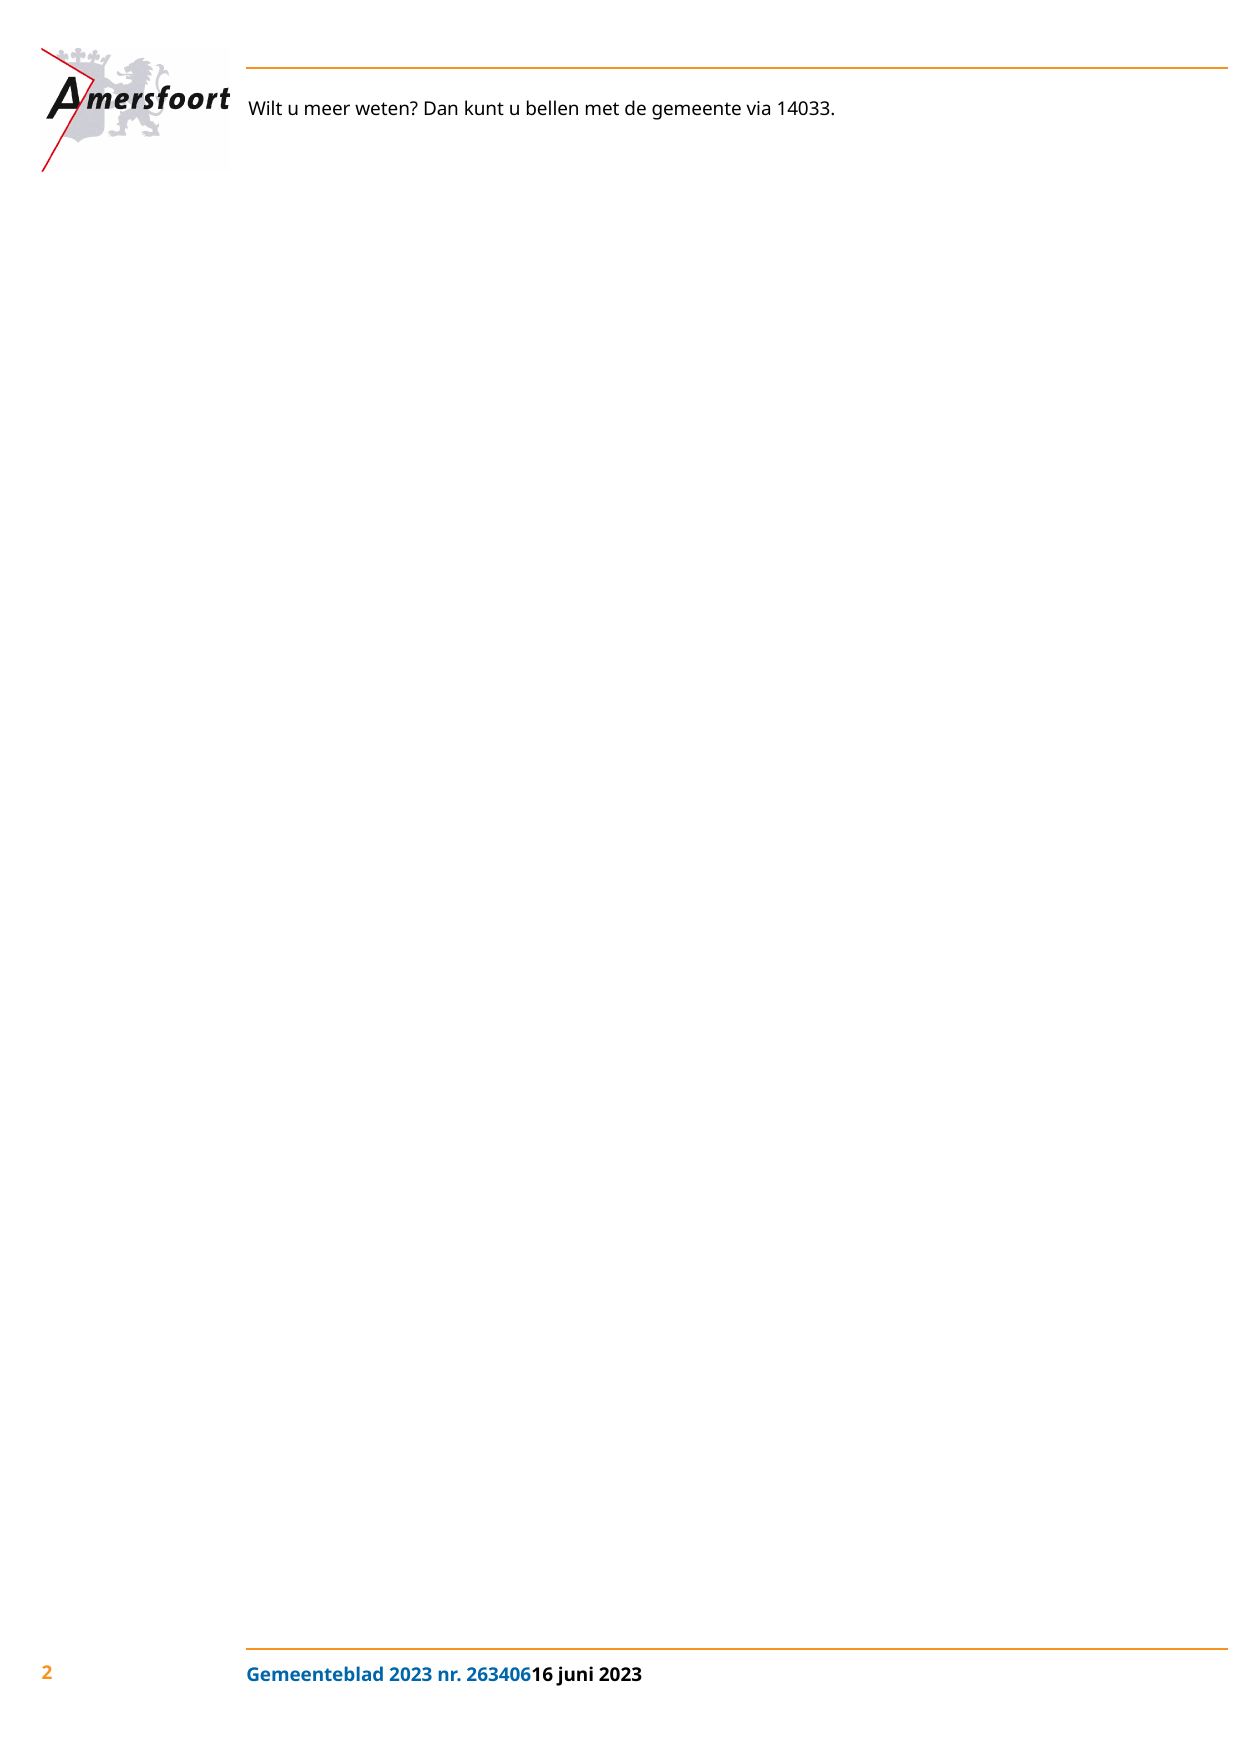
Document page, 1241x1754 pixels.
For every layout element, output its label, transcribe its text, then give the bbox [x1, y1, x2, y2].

picture [41, 47, 231, 172]
text Wilt u meer weten? Dan kunt u bellen met de gemeente via 14033. [248, 95, 1152, 121]
